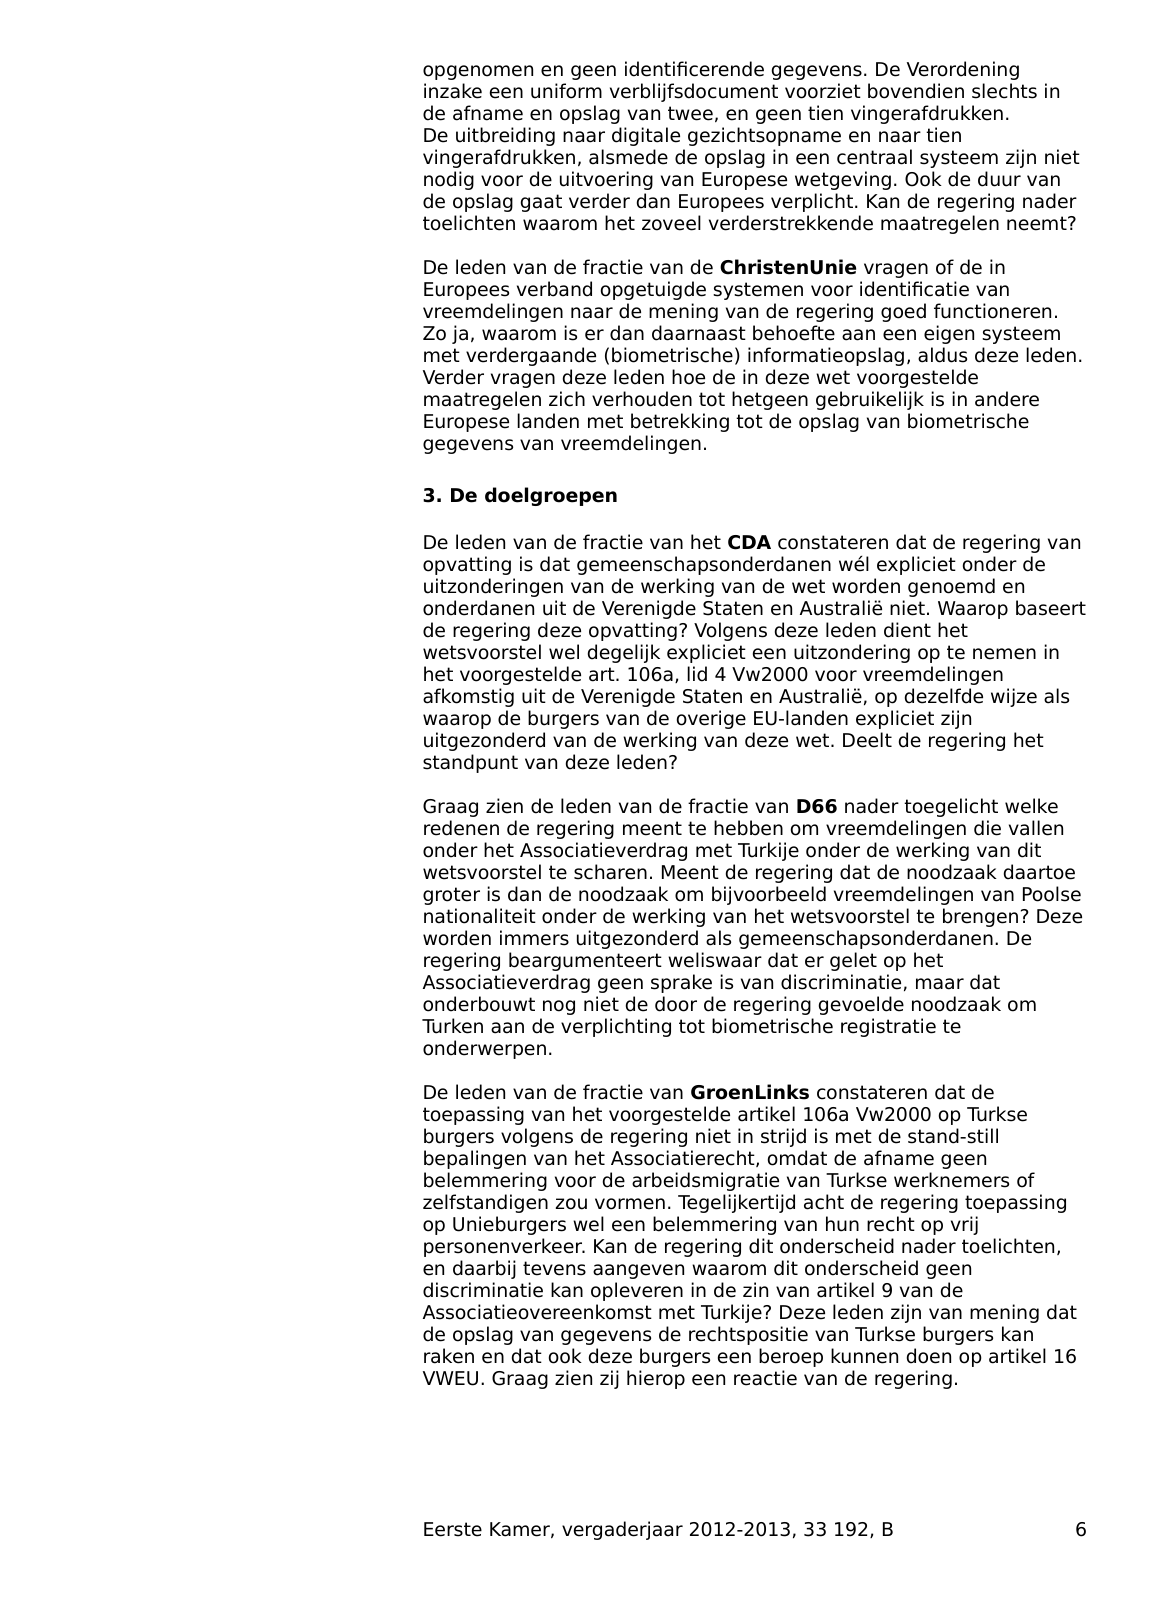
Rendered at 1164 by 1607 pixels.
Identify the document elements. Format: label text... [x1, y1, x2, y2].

text Verder vragen deze leden hoe de in deze wet voorgestelde maatregelen zich verhouden tot hetgeen gebruikelijk is in andere Europese landen met betrekking tot de opslag van biometrische gegevens van vreemdelingen. [422, 367, 1087, 455]
text De uitbreiding naar digitale gezichtsopname en naar tien vingerafdrukken, alsmede de opslag in een centraal systeem zijn niet nodig voor de uitvoering van Europese wetgeving. Ook de duur van de opslag gaat verder dan Europees verplicht. Kan de regering nader toelichten waarom het zoveel verderstrekkende maatregelen neemt? [422, 125, 1087, 235]
text opgenomen en geen identificerende gegevens. De Verordening inzake een uniform verblijfsdocument voorziet bovendien slechts in de afname en opslag van twee, en geen tien vingerafdrukken. [422, 59, 1087, 125]
text De leden van de fractie van GroenLinks constateren dat de toepassing van het voorgestelde artikel 106a Vw2000 op Turkse burgers volgens de regering niet in strijd is met de stand-still bepalingen van het Associatierecht, omdat de afname geen belemmering voor de arbeidsmigratie van Turkse werknemers of zelfstandigen zou vormen. Tegelijkertijd acht de regering toepassing op Unieburgers wel een belemmering van hun recht op vrij personenverkeer. Kan de regering dit onderscheid nader toelichten, en daarbij tevens aangeven waarom dit onderscheid geen discriminatie kan opleveren in de zin van artikel 9 van de Associatieovereenkomst met Turkije? Deze leden zijn van mening dat de opslag van gegevens de rechtspositie van Turkse burgers kan raken en dat ook deze burgers een beroep kunnen doen op artikel 16 VWEU. Graag zien zij hierop een reactie van de regering. [422, 1082, 1087, 1389]
text De leden van de fractie van de ChristenUnie vragen of de in Europees verband opgetuigde systemen voor identificatie van vreemdelingen naar de mening van de regering goed functioneren. Zo ja, waarom is er dan daarnaast behoefte aan een eigen systeem met verdergaande (biometrische) informatieopslag, aldus deze leden. [422, 257, 1087, 367]
text De leden van de fractie van het CDA constateren dat de regering van opvatting is dat gemeenschapsonderdanen wél expliciet onder de uitzonderingen van de werking van de wet worden genoemd en onderdanen uit de Verenigde Staten en Australië niet. Waarop baseert de regering deze opvatting? Volgens deze leden dient het wetsvoorstel wel degelijk expliciet een uitzondering op te nemen in het voorgestelde art. 106a, lid 4 Vw2000 voor vreemdelingen afkomstig uit de Verenigde Staten en Australië, op dezelfde wijze als waarop de burgers van de overige EU-landen expliciet zijn uitgezonderd van de werking van deze wet. Deelt de regering het standpunt van deze leden? [422, 532, 1087, 774]
subtitle 3. De doelgroepen [422, 485, 1087, 507]
text Graag zien de leden van de fractie van D66 nader toegelicht welke redenen de regering meent te hebben om vreemdelingen die vallen onder het Associatieverdrag met Turkije onder de werking van dit wetsvoorstel te scharen. Meent de regering dat de noodzaak daartoe groter is dan de noodzaak om bijvoorbeeld vreemdelingen van Poolse nationaliteit onder de werking van het wetsvoorstel te brengen? Deze worden immers uitgezonderd als gemeenschapsonderdanen. De regering beargumenteert weliswaar dat er gelet op het Associatieverdrag geen sprake is van discriminatie, maar dat onderbouwt nog niet de door de regering gevoelde noodzaak om Turken aan de verplichting tot biometrische registratie te onderwerpen. [422, 796, 1087, 1059]
